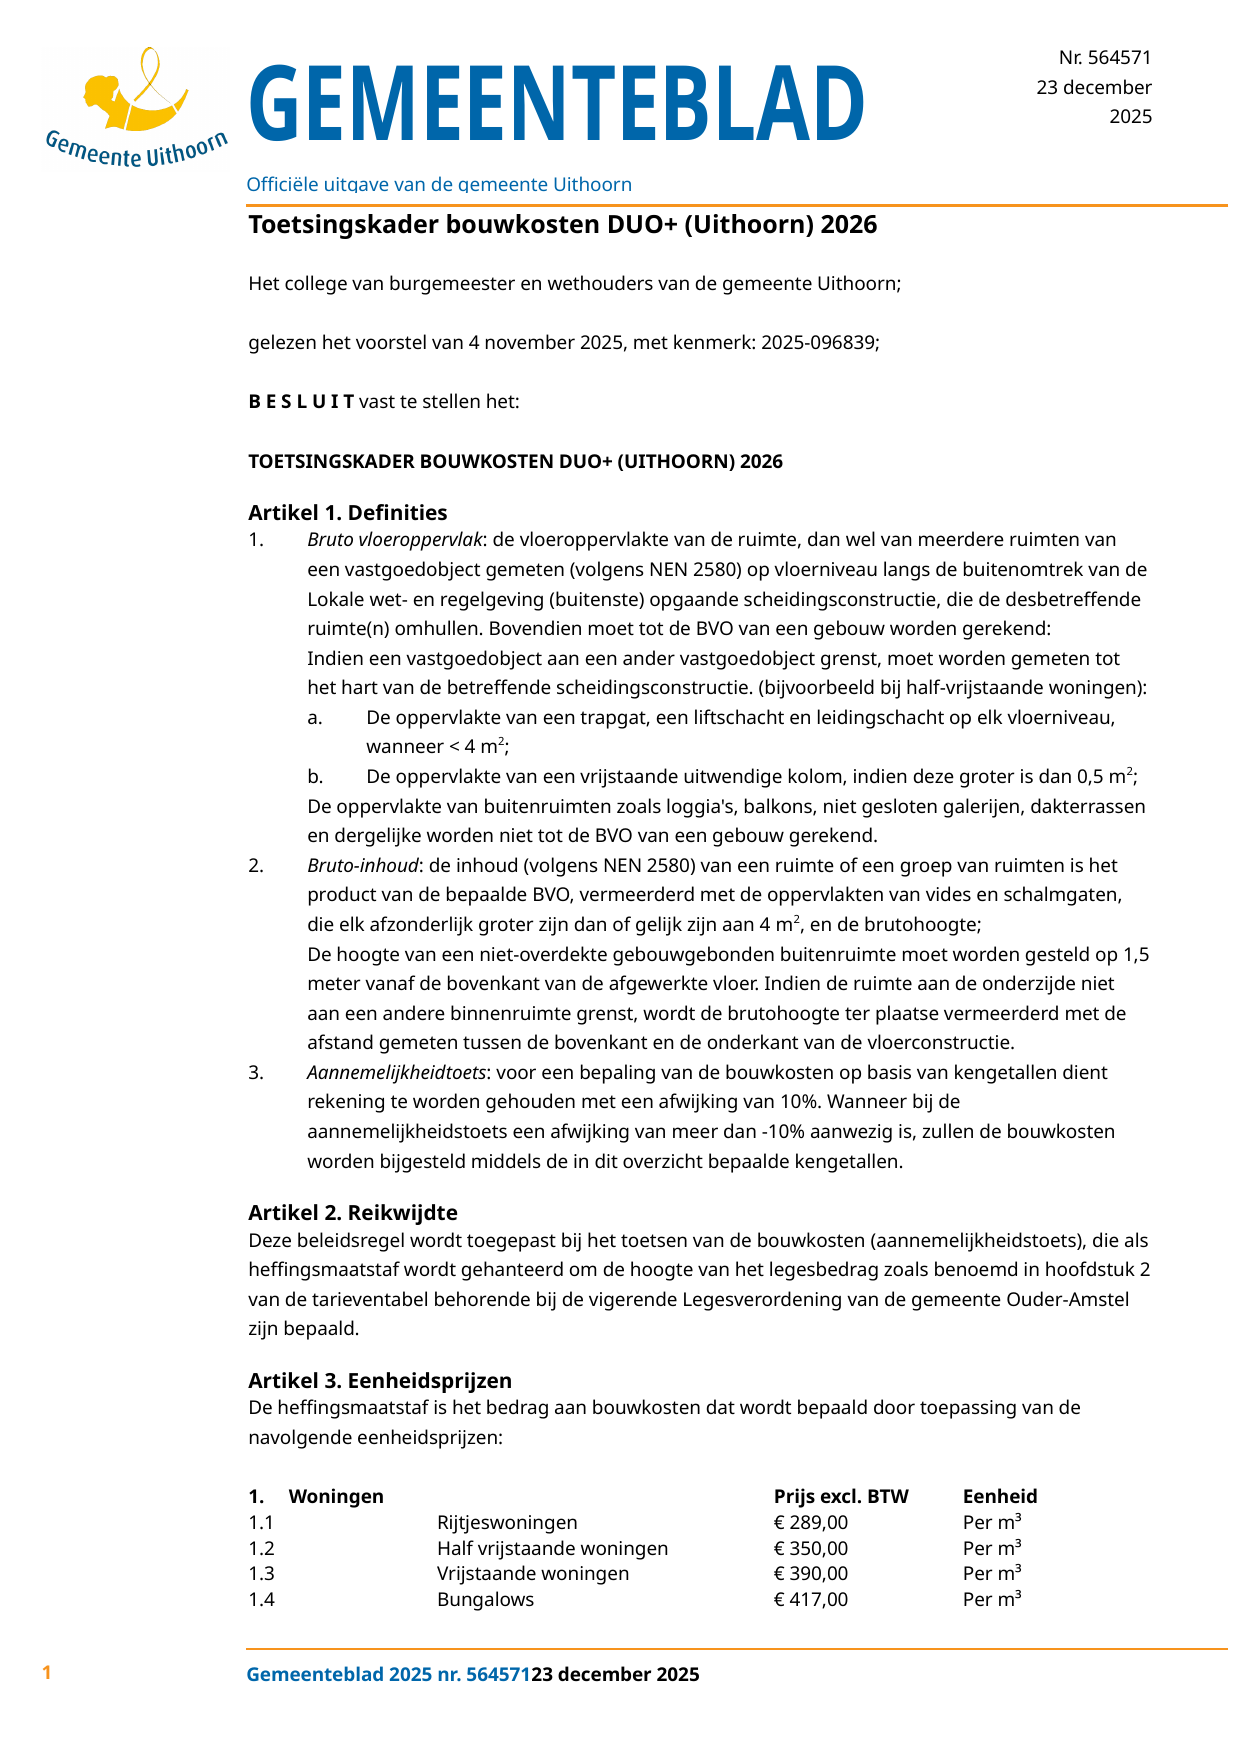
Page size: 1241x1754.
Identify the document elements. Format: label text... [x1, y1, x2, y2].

table_cell Per m³ [963, 1560, 1152, 1586]
list De hoogte van een niet-overdekte gebouwgebonden buitenruimte moet worden gesteld op 1,5 meter vanaf de bovenkant van de afgewerkte vloer. Indien de ruimte aan de onderzijde niet aan een andere binnenruimte grenst, wordt de brutohoogte ter plaatse vermeerderd met de afstand gemeten tussen de bovenkant en de onderkant van de vloerconstructie. [248, 941, 1152, 1055]
table_header Eenheid [963, 1483, 1152, 1509]
table_cell Bungalows [437, 1586, 774, 1612]
list Bruto-inhoud: de inhoud (volgens NEN 2580) van een ruimte of een groep van ruimten is het product van de bepaalde BVO, vermeerderd met de oppervlakten van vides en schalmgaten, die elk afzonderlijk groter zijn dan of gelijk zijn aan 4 m2, en de brutohoogte; [248, 852, 1152, 937]
text gelezen het voorstel van 4 november 2025, met kenmerk: 2025-096839; [248, 329, 1152, 355]
table_cell 1.2 [248, 1535, 437, 1560]
table_cell Per m³ [963, 1586, 1152, 1612]
text Het college van burgemeester en wethouders van de gemeente Uithoorn; [248, 270, 1152, 296]
table_cell Per m³ [963, 1535, 1152, 1560]
table_cell Per m³ [963, 1509, 1152, 1535]
text Deze beleidsregel wordt toegepast bij het toetsen van de bouwkosten (aannemelijkheidstoets), die als heffingsmaatstaf wordt gehanteerd om de hoogte van het legesbedrag zoals benoemd in hoofdstuk 2 van de tarieventabel behorende bij de vigerende Legesverordening van de gemeente Ouder-Amstel zijn bepaald. [248, 1227, 1152, 1341]
list Bruto vloeroppervlak: de vloeroppervlakte van de ruimte, dan wel van meerdere ruimten van een vastgoedobject gemeten (volgens NEN 2580) op vloerniveau langs de buitenomtrek van de Lokale wet- en regelgeving (buitenste) opgaande scheidingsconstructie, die de desbetreffende ruimte(n) omhullen. Bovendien moet tot de BVO van een gebouw worden gerekend: [248, 527, 1152, 641]
picture [41, 47, 231, 172]
text Artikel 1. Definities [248, 498, 1152, 527]
text Toetsingskader bouwkosten DUO+ (Uithoorn) 2026 [248, 207, 1152, 241]
table_cell Vrijstaande woningen [437, 1560, 774, 1586]
table_cell 1.1 [248, 1509, 437, 1535]
list De oppervlakte van buitenruimten zoals loggia's, balkons, niet gesloten galerijen, dakterrassen en dergelijke worden niet tot de BVO van een gebouw gerekend. [248, 793, 1152, 848]
list Indien een vastgoedobject aan een ander vastgoedobject grenst, moet worden gemeten tot het hart van de betreffende scheidingsconstructie. (bijvoorbeeld bij half-vrijstaande woningen): [248, 645, 1152, 700]
table_cell Half vrijstaande woningen [437, 1535, 774, 1560]
table_cell Rijtjeswoningen [437, 1509, 774, 1535]
table_cell € 417,00 [774, 1586, 963, 1612]
text Artikel 3. Eenheidsprijzen [248, 1366, 1152, 1394]
text TOETSINGSKADER BOUWKOSTEN DUO+ (UITHOORN) 2026 [248, 448, 1152, 473]
table_cell 1.4 [248, 1586, 437, 1612]
list De oppervlakte van een vrijstaande uitwendige kolom, indien deze groter is dan 0,5 m2; [307, 763, 1152, 789]
table_cell € 289,00 [774, 1509, 963, 1535]
text Artikel 2. Reikwijdte [248, 1198, 1152, 1227]
text B E S L U I T vast te stellen het: [248, 389, 1152, 414]
table_cell € 350,00 [774, 1535, 963, 1560]
table_cell € 390,00 [774, 1560, 963, 1586]
table_cell 1.3 [248, 1560, 437, 1586]
text De heffingsmaatstaf is het bedrag aan bouwkosten dat wordt bepaald door toepassing van de navolgende eenheidsprijzen: [248, 1394, 1152, 1450]
table_header Prijs excl. BTW [774, 1483, 963, 1509]
table_header 1. Woningen [248, 1483, 774, 1509]
list De oppervlakte van een trapgat, een liftschacht en leidingschacht op elk vloerniveau, wanneer < 4 m2; [307, 704, 1152, 759]
list Aannemelijkheidtoets: voor een bepaling van de bouwkosten op basis van kengetallen dient rekening te worden gehouden met een afwijking van 10%. Wanneer bij de aannemelijkheidstoets een afwijking van meer dan -10% aanwezig is, zullen de bouwkosten worden bijgesteld middels de in dit overzicht bepaalde kengetallen. [248, 1059, 1152, 1174]
